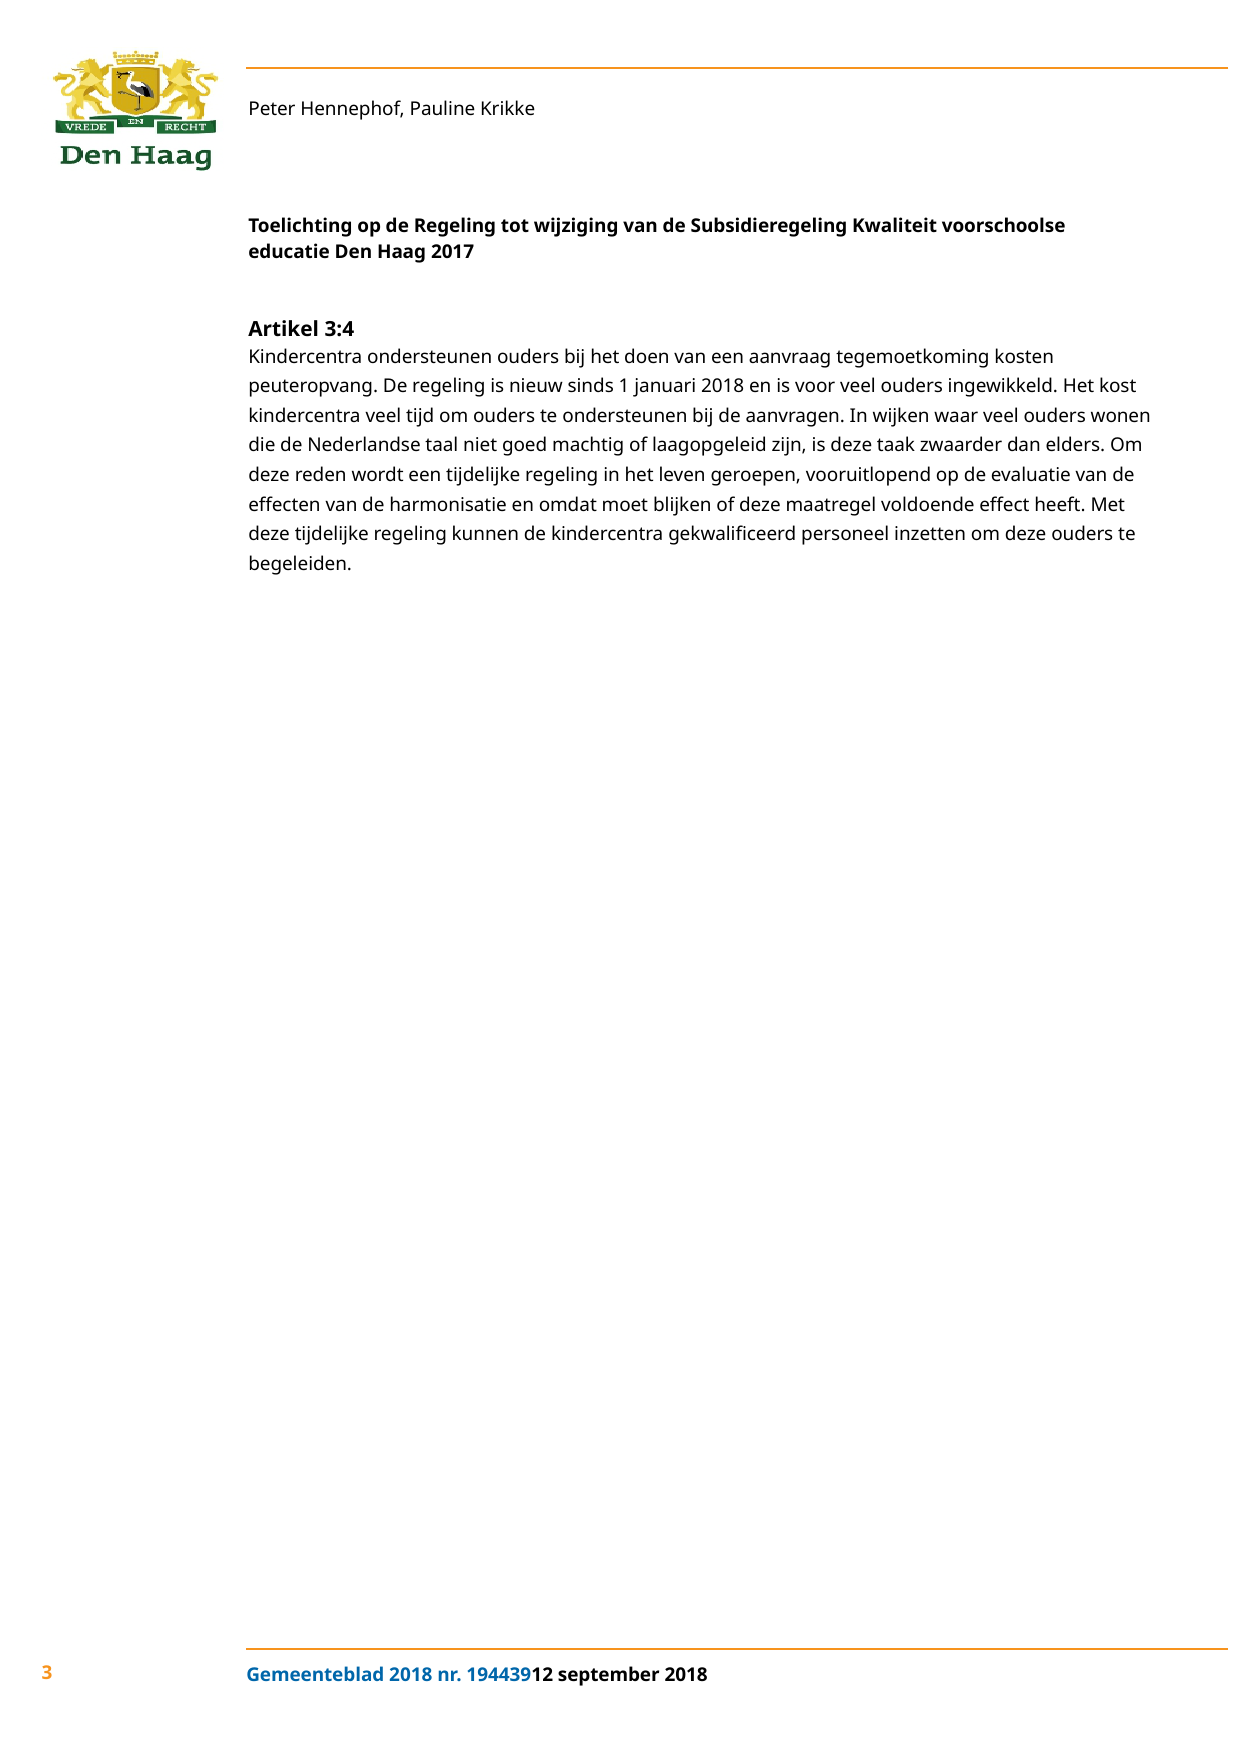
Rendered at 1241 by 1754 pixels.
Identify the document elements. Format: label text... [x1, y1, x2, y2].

text Kindercentra ondersteunen ouders bij het doen van een aanvraag tegemoetkoming kosten peuteropvang. De regeling is nieuw sinds 1 januari 2018 en is voor veel ouders ingewikkeld. Het kost kindercentra veel tijd om ouders te ondersteunen bij de aanvragen. In wijken waar veel ouders wonen die de Nederlandse taal niet goed machtig of laagopgeleid zijn, is deze taak zwaarder dan elders. Om deze reden wordt een tijdelijke regeling in het leven geroepen, vooruitlopend op de evaluatie van de effecten van de harmonisatie en omdat moet blijken of deze maatregel voldoende effect heeft. Met deze tijdelijke regeling kunnen de kindercentra gekwalificeerd personeel inzetten om deze ouders te begeleiden. [248, 343, 1152, 576]
text Toelichting op de Regeling tot wijziging van de Subsidieregeling Kwaliteit voorschoolse educatie Den Haag 2017 [248, 212, 1152, 264]
table_cell Peter Hennephof, Pauline Krikke [248, 95, 1152, 121]
text Artikel 3:4 [248, 314, 1152, 343]
picture [41, 47, 231, 172]
